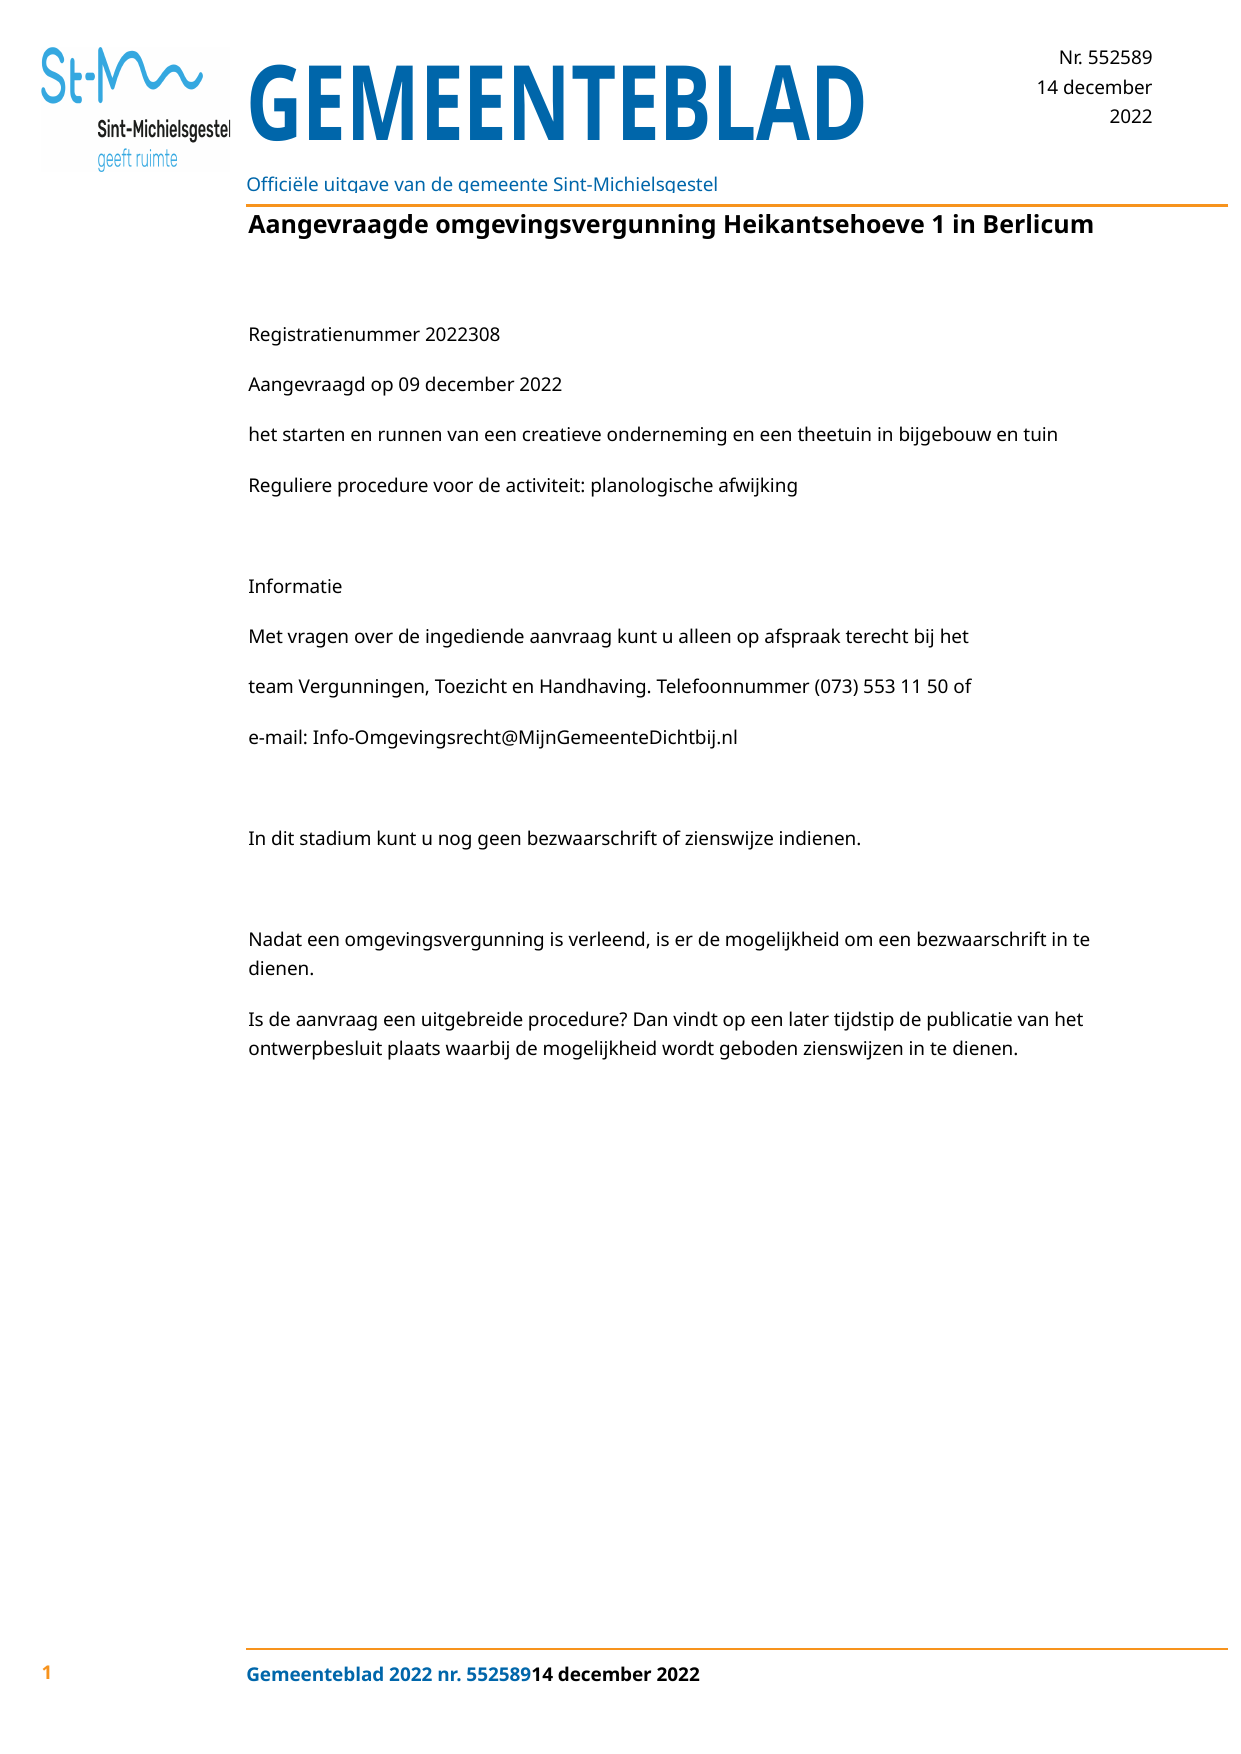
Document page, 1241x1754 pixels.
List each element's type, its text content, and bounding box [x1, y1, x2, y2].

text Nadat een omgevingsvergunning is verleend, is er de mogelijkheid om een bezwaarschrift in te dienen. [248, 926, 1152, 981]
text Registratienummer 2022308 [248, 321, 1152, 346]
text Is de aanvraag een uitgebreide procedure? Dan vindt op een later tijdstip de publicatie van het ontwerpbesluit plaats waarbij de mogelijkheid wordt geboden zienswijzen in te dienen. [248, 1006, 1152, 1061]
text Aangevraagde omgevingsvergunning Heikantsehoeve 1 in Berlicum [248, 207, 1152, 241]
text Informatie [248, 573, 1152, 598]
text team Vergunningen, Toezicht en Handhaving. Telefoonnummer (073) 553 11 50 of [248, 674, 1152, 699]
text Reguliere procedure voor de activiteit: planologische afwijking [248, 472, 1152, 498]
picture [41, 47, 231, 172]
text Met vragen over de ingediende aanvraag kunt u alleen op afspraak terecht bij het [248, 623, 1152, 649]
text het starten en runnen van een creatieve onderneming en een theetuin in bijgebouw en tuin [248, 422, 1152, 447]
text In dit stadium kunt u nog geen bezwaarschrift of zienswijze indienen. [248, 825, 1152, 851]
text Aangevraagd op 09 december 2022 [248, 371, 1152, 397]
text e-mail: Info-Omgevingsrecht@MijnGemeenteDichtbij.nl [248, 724, 1152, 750]
